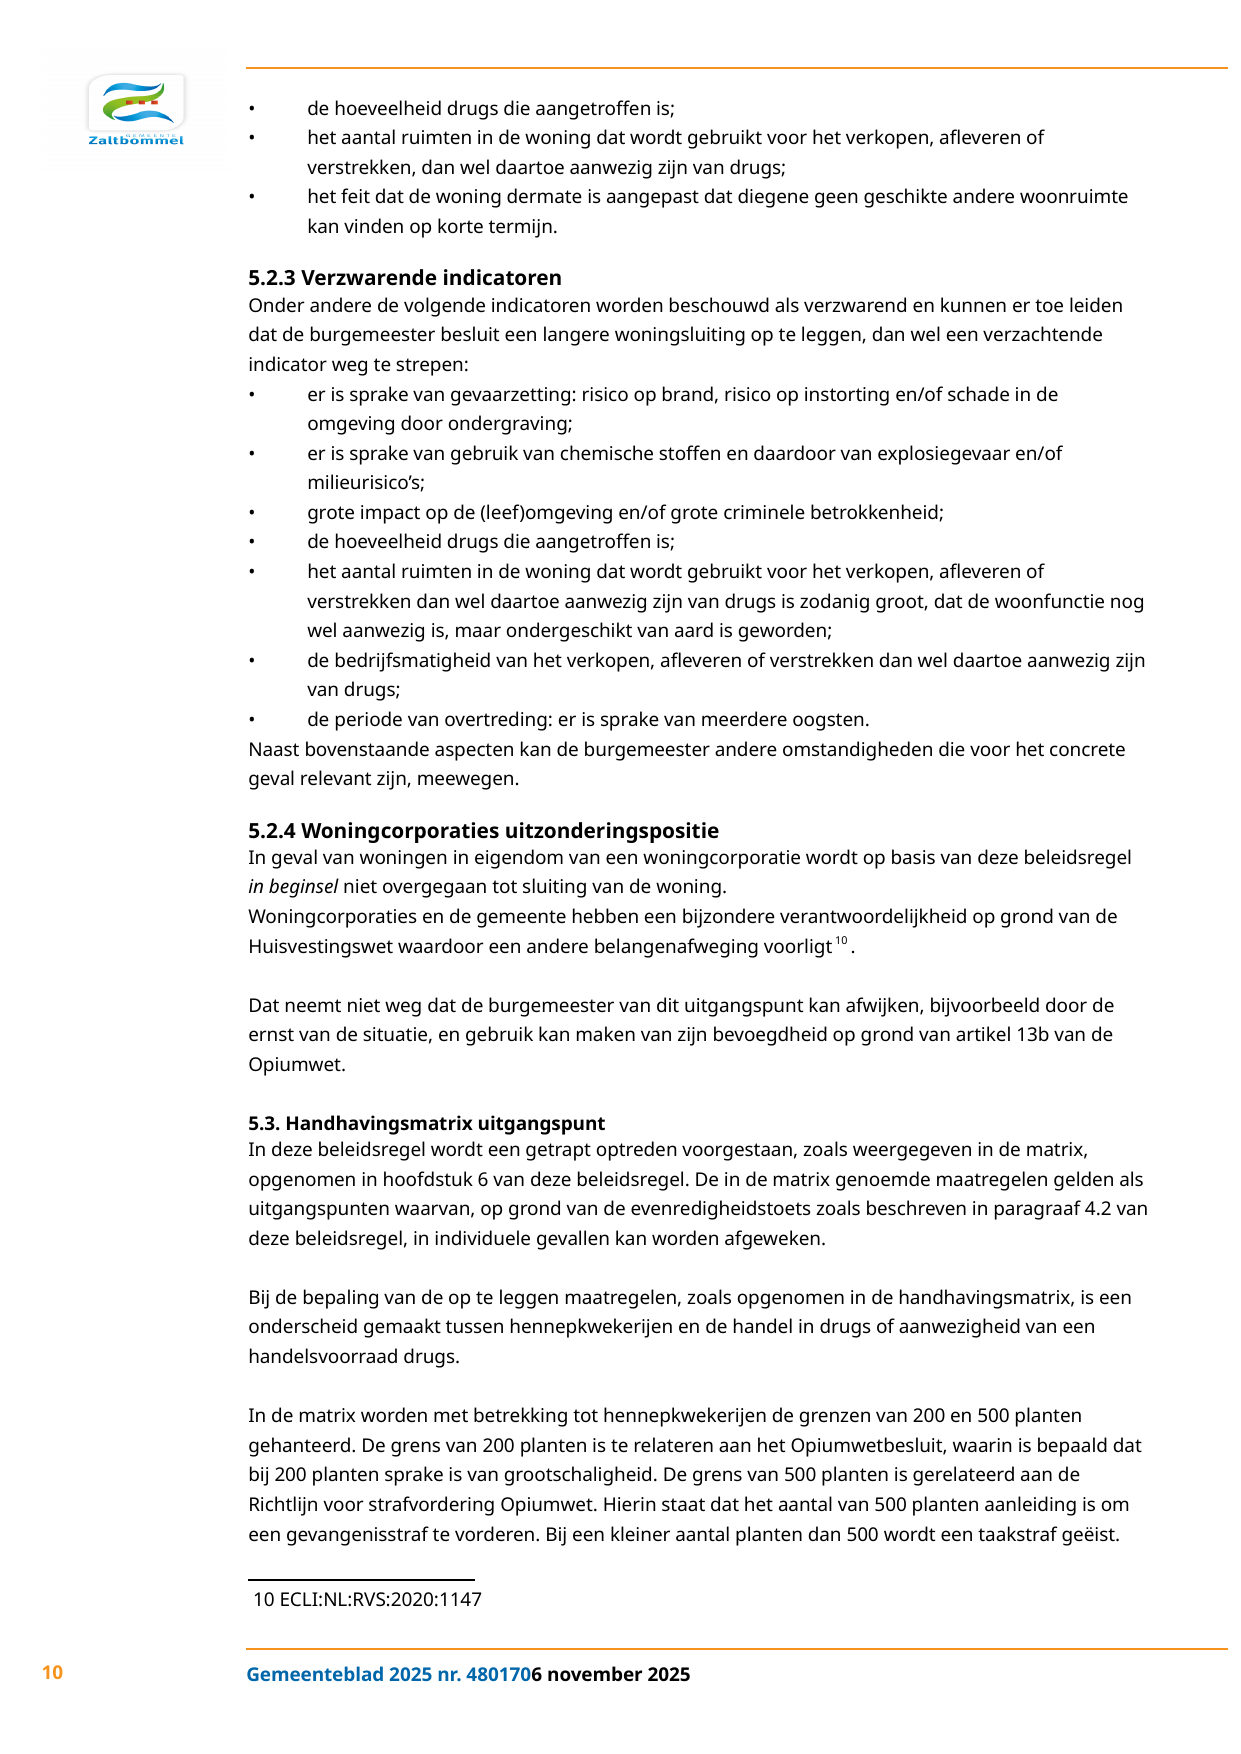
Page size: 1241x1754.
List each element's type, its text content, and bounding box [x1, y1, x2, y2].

list de hoeveelheid drugs die aangetroffen is; [248, 529, 1152, 554]
text Woningcorporaties en de gemeente hebben een bijzondere verantwoordelijkheid op grond van de Huisvestingswet waardoor een andere belangenafweging voorligt. [248, 903, 1152, 959]
list grote impact op de (leef)omgeving en/of grote criminele betrokkenheid; [248, 499, 1152, 525]
text In deze beleidsregel wordt een getrapt optreden voorgestaan, zoals weergegeven in de matrix, opgenomen in hoofdstuk 6 van deze beleidsregel. De in de matrix genoemde maatregelen gelden als uitgangspunten waarvan, op grond van de evenredigheidstoets zoals beschreven in paragraaf 4.2 van deze beleidsregel, in individuele gevallen kan worden afgeweken. [248, 1136, 1152, 1251]
list het feit dat de woning dermate is aangepast dat diegene geen geschikte andere woonruimte kan vinden op korte termijn. [248, 183, 1152, 239]
text 5.3. Handhavingsmatrix uitgangspunt [248, 1110, 1152, 1136]
text In de matrix worden met betrekking tot hennepkwekerijen de grenzen van 200 en 500 planten gehanteerd. De grens van 200 planten is te relateren aan het Opiumwetbesluit, waarin is bepaald dat bij 200 planten sprake is van grootschaligheid. De grens van 500 planten is gerelateerd aan de Richtlijn voor strafvordering Opiumwet. Hierin staat dat het aantal van 500 planten aanleiding is om een gevangenisstraf te vorderen. Bij een kleiner aantal planten dan 500 wordt een taakstraf geëist. [248, 1402, 1152, 1546]
list de bedrijfsmatigheid van het verkopen, afleveren of verstrekken dan wel daartoe aanwezig zijn van drugs; [248, 647, 1152, 702]
list de hoeveelheid drugs die aangetroffen is; [248, 95, 1152, 121]
text Naast bovenstaande aspecten kan de burgemeester andere omstandigheden die voor het concrete geval relevant zijn, meewegen. [248, 736, 1152, 791]
picture [41, 47, 231, 172]
text 5.2.4 Woningcorporaties uitzonderingspositie [248, 816, 1152, 844]
list de periode van overtreding: er is sprake van meerdere oogsten. [248, 706, 1152, 732]
text 5.2.3 Verzwarende indicatoren [248, 263, 1152, 292]
text Onder andere de volgende indicatoren worden beschouwd als verzwarend en kunnen er toe leiden dat de burgemeester besluit een langere woningsluiting op te leggen, dan wel een verzachtende indicator weg te strepen: [248, 292, 1152, 377]
text Dat neemt niet weg dat de burgemeester van dit uitgangspunt kan afwijken, bijvoorbeeld door de ernst van de situatie, en gebruik kan maken van zijn bevoegdheid op grond van artikel 13b van de Opiumwet. [248, 992, 1152, 1077]
list er is sprake van gevaarzetting: risico op brand, risico op instorting en/of schade in de omgeving door ondergraving; [248, 381, 1152, 436]
list er is sprake van gebruik van chemische stoffen en daardoor van explosiegevaar en/of milieurisico’s; [248, 440, 1152, 495]
text Bij de bepaling van de op te leggen maatregelen, zoals opgenomen in de handhavingsmatrix, is een onderscheid gemaakt tussen hennepkwekerijen en de handel in drugs of aanwezigheid van een handelsvoorraad drugs. [248, 1284, 1152, 1369]
list het aantal ruimten in de woning dat wordt gebruikt voor het verkopen, afleveren of verstrekken, dan wel daartoe aanwezig zijn van drugs; [248, 124, 1152, 180]
text ECLI:NL:RVS:2020:1147 [248, 1586, 1152, 1612]
list het aantal ruimten in de woning dat wordt gebruikt voor het verkopen, afleveren of verstrekken dan wel daartoe aanwezig zijn van drugs is zodanig groot, dat de woonfunctie nog wel aanwezig is, maar ondergeschikt van aard is geworden; [248, 558, 1152, 643]
text In geval van woningen in eigendom van een woningcorporatie wordt op basis van deze beleidsregel in beginsel niet overgegaan tot sluiting van de woning. [248, 844, 1152, 899]
